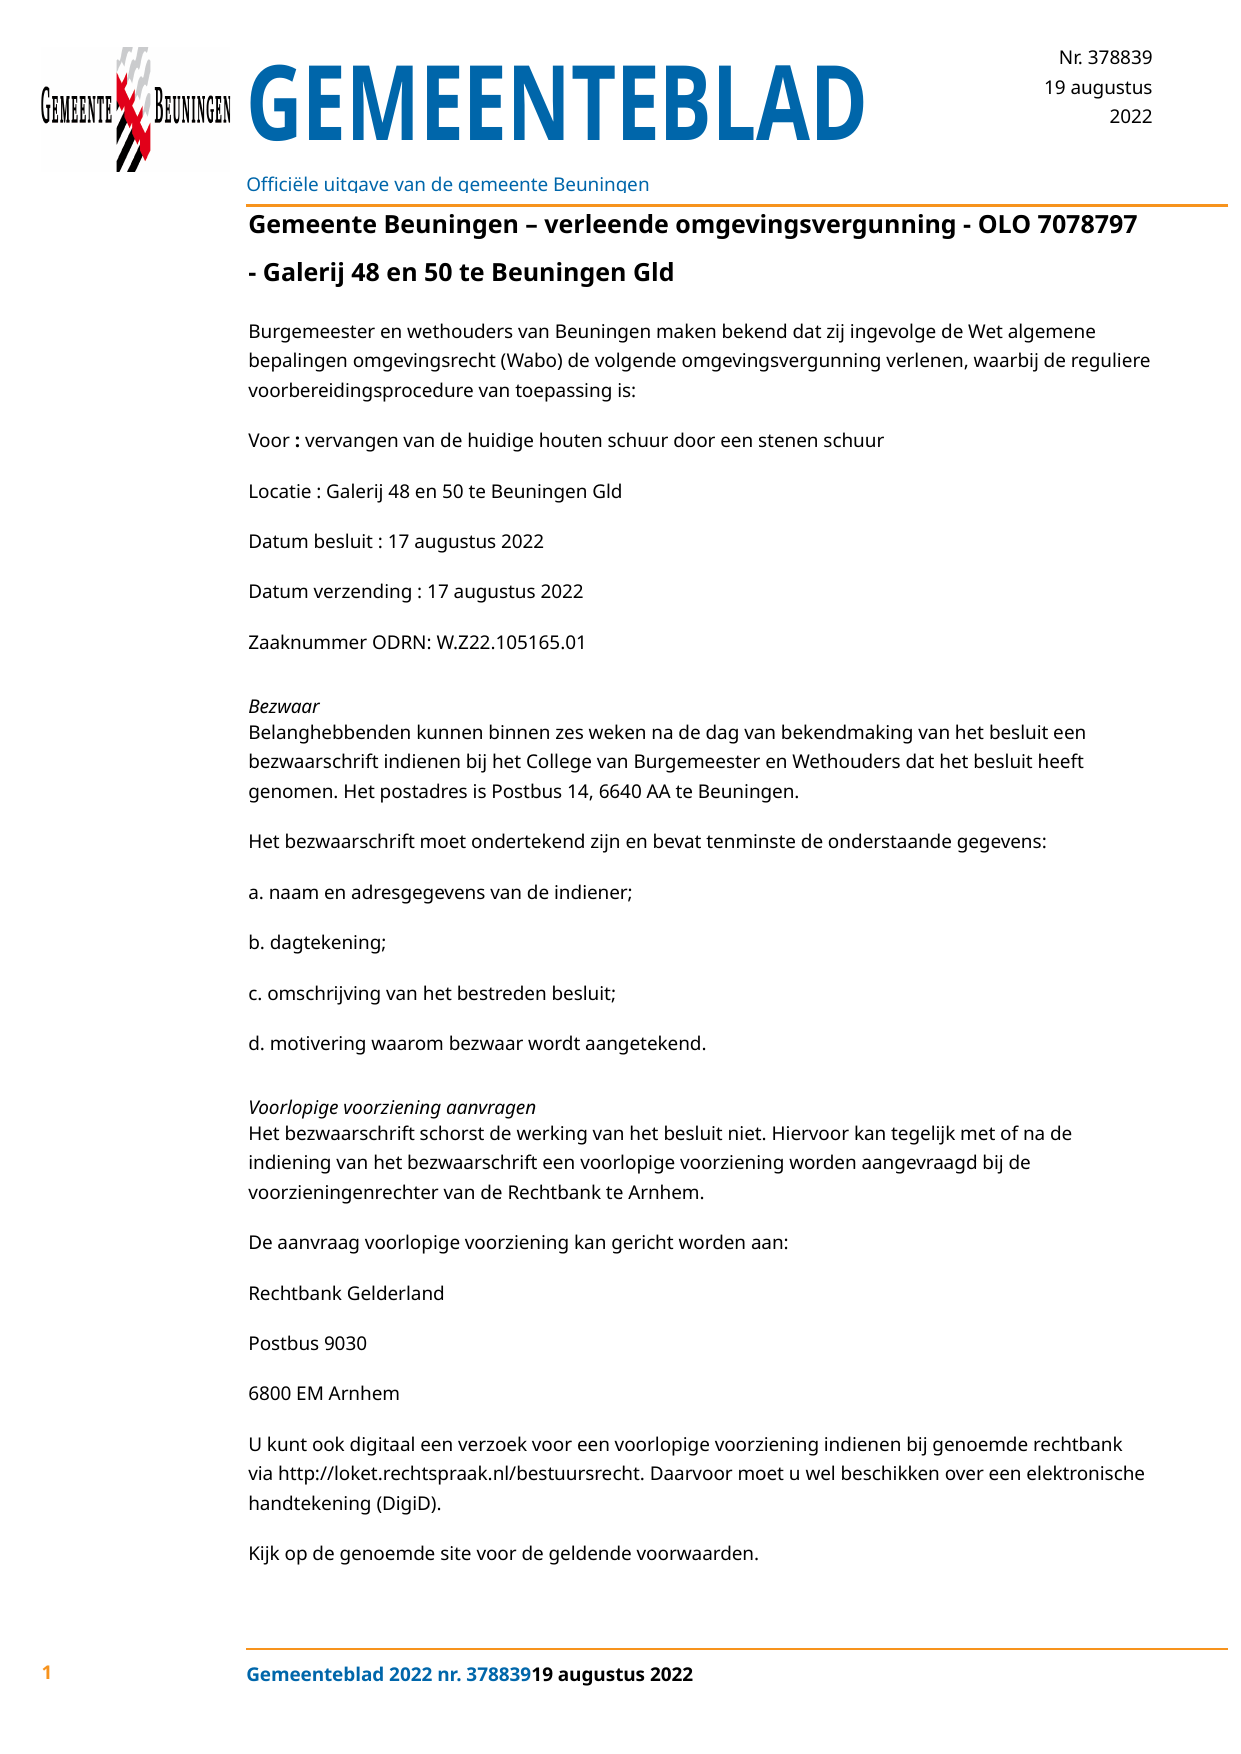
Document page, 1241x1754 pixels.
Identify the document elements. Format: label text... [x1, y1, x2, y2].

text Gemeente Beuningen – verleende omgevingsvergunning - OLO 7078797 - Galerij 48 en 50 te Beuningen Gld [248, 207, 1152, 288]
text Het bezwaarschrift moet ondertekend zijn en bevat tenminste de onderstaande gegevens: [248, 828, 1152, 854]
text Datum besluit : 17 augustus 2022 [248, 528, 1152, 554]
text Datum verzending : 17 augustus 2022 [248, 579, 1152, 604]
text Postbus 9030 [248, 1330, 1152, 1356]
text Voorlopige voorziening aanvragen [248, 1094, 1152, 1120]
text Belanghebbenden kunnen binnen zes weken na de dag van bekendmaking van het besluit een bezwaarschrift indienen bij het College van Burgemeester en Wethouders dat het besluit heeft genomen. Het postadres is Postbus 14, 6640 AA te Beuningen. [248, 719, 1152, 804]
text d. motivering waarom bezwaar wordt aangetekend. [248, 1030, 1152, 1056]
text Locatie : Galerij 48 en 50 te Beuningen Gld [248, 478, 1152, 504]
text Voor : vervangen van de huidige houten schuur door een stenen schuur [248, 427, 1152, 453]
picture [41, 47, 231, 172]
text Kijk op de genoemde site voor de geldende voorwaarden. [248, 1541, 1152, 1566]
text U kunt ook digitaal een verzoek voor een voorlopige voorziening indienen bij genoemde rechtbank via http://loket.rechtspraak.nl/bestuursrecht. Daarvoor moet u wel beschikken over een elektronische handtekening (DigiD). [248, 1431, 1152, 1516]
text Zaaknummer ODRN: W.Z22.105165.01 [248, 629, 1152, 655]
text Bezwaar [248, 693, 1152, 719]
text c. omschrijving van het bestreden besluit; [248, 980, 1152, 1005]
text Het bezwaarschrift schorst de werking van het besluit niet. Hiervoor kan tegelijk met of na de indiening van het bezwaarschrift een voorlopige voorziening worden aangevraagd bij de voorzieningenrechter van de Rechtbank te Arnhem. [248, 1120, 1152, 1205]
text 6800 EM Arnhem [248, 1381, 1152, 1406]
text a. naam en adresgegevens van de indiener; [248, 879, 1152, 904]
text Rechtbank Gelderland [248, 1280, 1152, 1306]
text b. dagtekening; [248, 929, 1152, 955]
text De aanvraag voorlopige voorziening kan gericht worden aan: [248, 1229, 1152, 1255]
text Burgemeester en wethouders van Beuningen maken bekend dat zij ingevolge de Wet algemene bepalingen omgevingsrecht (Wabo) de volgende omgevingsvergunning verlenen, waarbij de reguliere voorbereidingsprocedure van toepassing is: [248, 318, 1152, 403]
